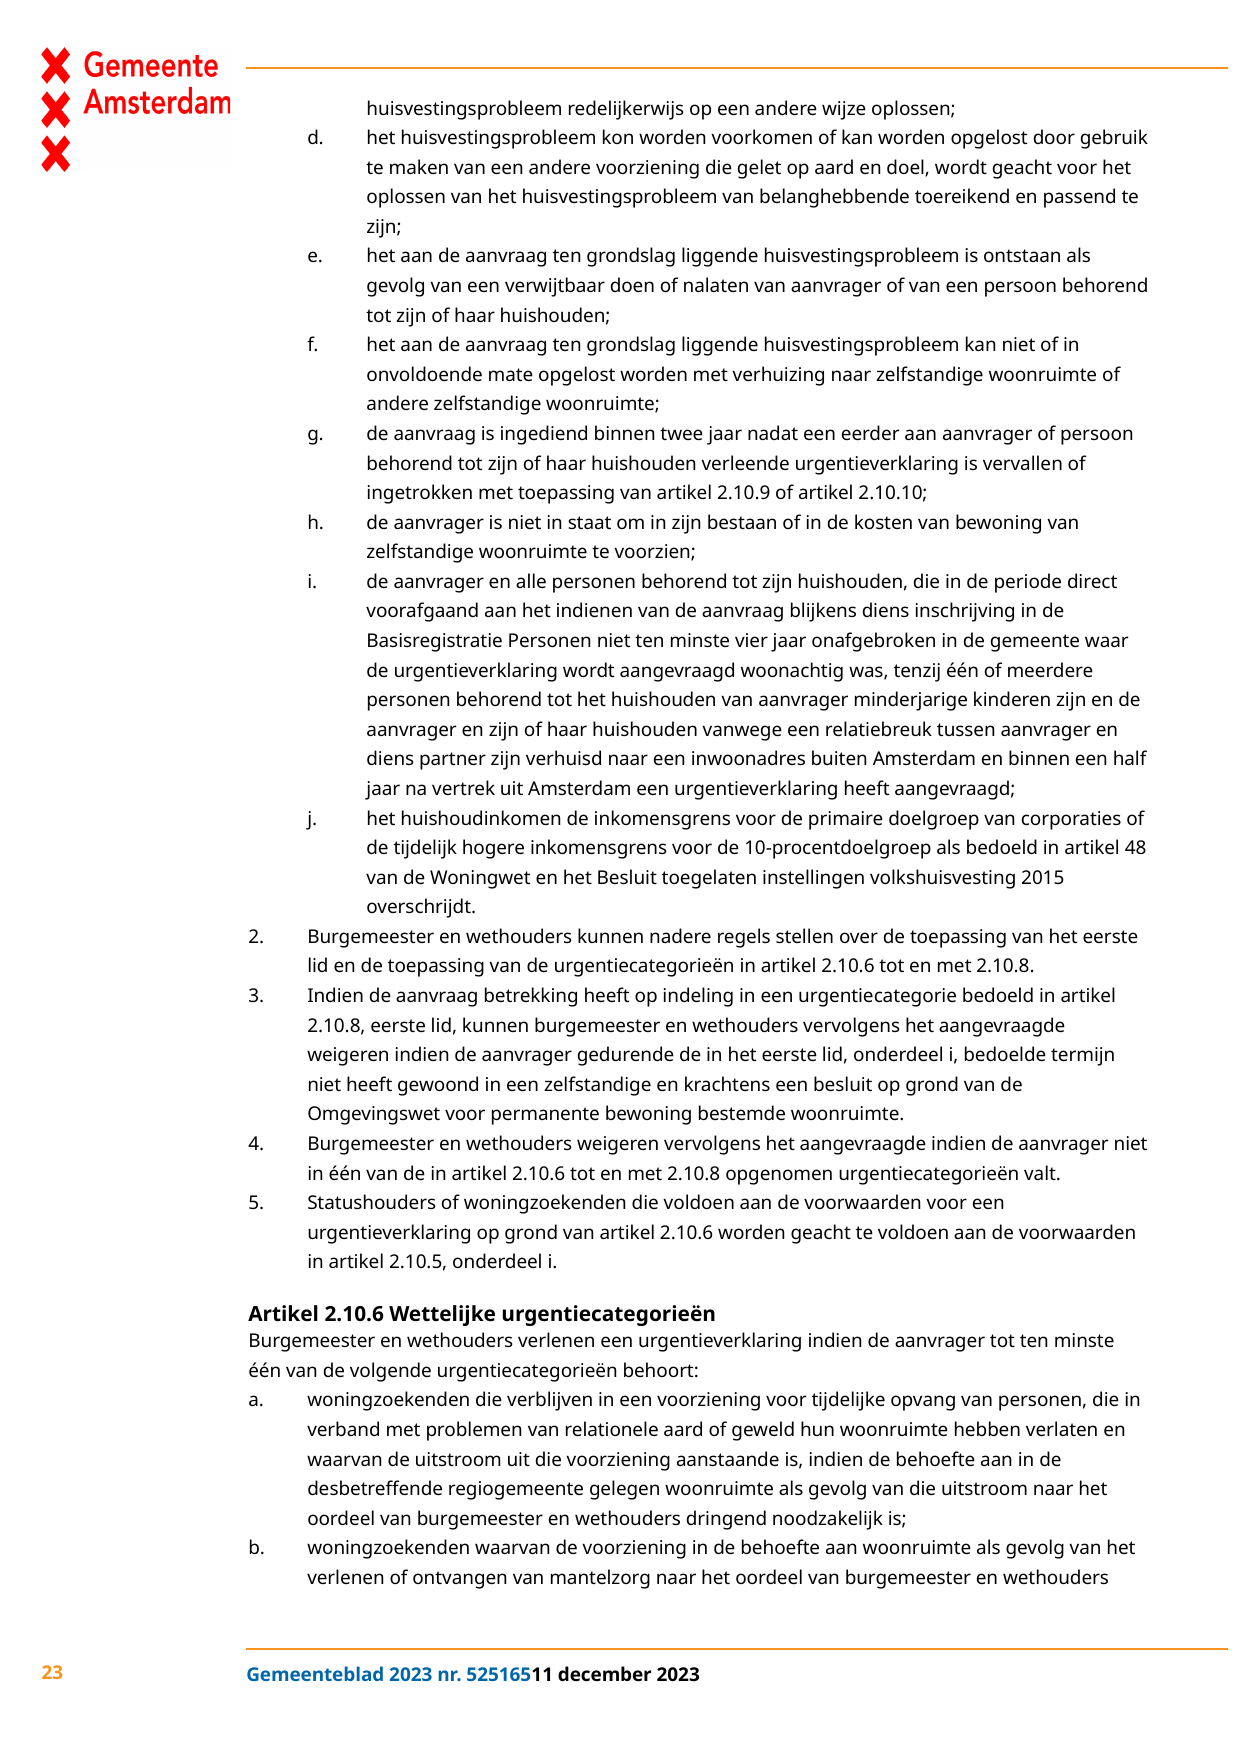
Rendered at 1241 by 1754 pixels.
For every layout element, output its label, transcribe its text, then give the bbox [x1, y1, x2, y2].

list Burgemeester en wethouders weigeren vervolgens het aangevraagde indien de aanvrager niet in één van de in artikel 2.10.6 tot en met 2.10.8 opgenomen urgentiecategorieën valt. [248, 1130, 1152, 1186]
list het huisvestingsprobleem kon worden voorkomen of kan worden opgelost door gebruik te maken van een andere voorziening die gelet op aard en doel, wordt geacht voor het oplossen van het huisvestingsprobleem van belanghebbende toereikend en passend te zijn; [307, 124, 1152, 239]
list Indien de aanvraag betrekking heeft op indeling in een urgentiecategorie bedoeld in artikel 2.10.8, eerste lid, kunnen burgemeester en wethouders vervolgens het aangevraagde weigeren indien de aanvrager gedurende de in het eerste lid, onderdeel i, bedoelde termijn niet heeft gewoond in een zelfstandige en krachtens een besluit op grond van de Omgevingswet voor permanente bewoning bestemde woonruimte. [248, 982, 1152, 1126]
list de aanvrager en alle personen behorend tot zijn huishouden, die in de periode direct voorafgaand aan het indienen van de aanvraag blijkens diens inschrijving in de Basisregistratie Personen niet ten minste vier jaar onafgebroken in de gemeente waar de urgentieverklaring wordt aangevraagd woonachtig was, tenzij één of meerdere personen behorend tot het huishouden van aanvrager minderjarige kinderen zijn en de aanvrager en zijn of haar huishouden vanwege een relatiebreuk tussen aanvrager en diens partner zijn verhuisd naar een inwoonadres buiten Amsterdam en binnen een half jaar na vertrek uit Amsterdam een urgentieverklaring heeft aangevraagd; [307, 568, 1152, 801]
list huisvestingsprobleem redelijkerwijs op een andere wijze oplossen; [307, 95, 1152, 121]
list het aan de aanvraag ten grondslag liggende huisvestingsprobleem is ontstaan als gevolg van een verwijtbaar doen of nalaten van aanvrager of van een persoon behorend tot zijn of haar huishouden; [307, 243, 1152, 328]
list Statushouders of woningzoekenden die voldoen aan de voorwaarden voor een urgentieverklaring op grond van artikel 2.10.6 worden geacht te voldoen aan de voorwaarden in artikel 2.10.5, onderdeel i. [248, 1189, 1152, 1274]
text Burgemeester en wethouders verlenen een urgentieverklaring indien de aanvrager tot ten minste één van de volgende urgentiecategorieën behoort: [248, 1327, 1152, 1383]
text Artikel 2.10.6 Wettelijke urgentiecategorieën [248, 1299, 1152, 1327]
list woningzoekenden waarvan de voorziening in de behoefte aan woonruimte als gevolg van het verlenen of ontvangen van mantelzorg naar het oordeel van burgemeester en wethouders [248, 1534, 1152, 1590]
list de aanvrager is niet in staat om in zijn bestaan of in de kosten van bewoning van zelfstandige woonruimte te voorzien; [307, 509, 1152, 564]
list woningzoekenden die verblijven in een voorziening voor tijdelijke opvang van personen, die in verband met problemen van relationele aard of geweld hun woonruimte hebben verlaten en waarvan de uitstroom uit die voorziening aanstaande is, indien de behoefte aan in de desbetreffende regiogemeente gelegen woonruimte als gevolg van die uitstroom naar het oordeel van burgemeester en wethouders dringend noodzakelijk is; [248, 1387, 1152, 1531]
picture [41, 47, 231, 172]
list de aanvraag is ingediend binnen twee jaar nadat een eerder aan aanvrager of persoon behorend tot zijn of haar huishouden verleende urgentieverklaring is vervallen of ingetrokken met toepassing van artikel 2.10.9 of artikel 2.10.10; [307, 420, 1152, 505]
list het aan de aanvraag ten grondslag liggende huisvestingsprobleem kan niet of in onvoldoende mate opgelost worden met verhuizing naar zelfstandige woonruimte of andere zelfstandige woonruimte; [307, 331, 1152, 416]
list Burgemeester en wethouders kunnen nadere regels stellen over de toepassing van het eerste lid en de toepassing van de urgentiecategorieën in artikel 2.10.6 tot en met 2.10.8. [248, 923, 1152, 978]
list het huishoudinkomen de inkomensgrens voor de primaire doelgroep van corporaties of de tijdelijk hogere inkomensgrens voor de 10-procentdoelgroep als bedoeld in artikel 48 van de Woningwet en het Besluit toegelaten instellingen volkshuisvesting 2015 overschrijdt. [307, 805, 1152, 919]
